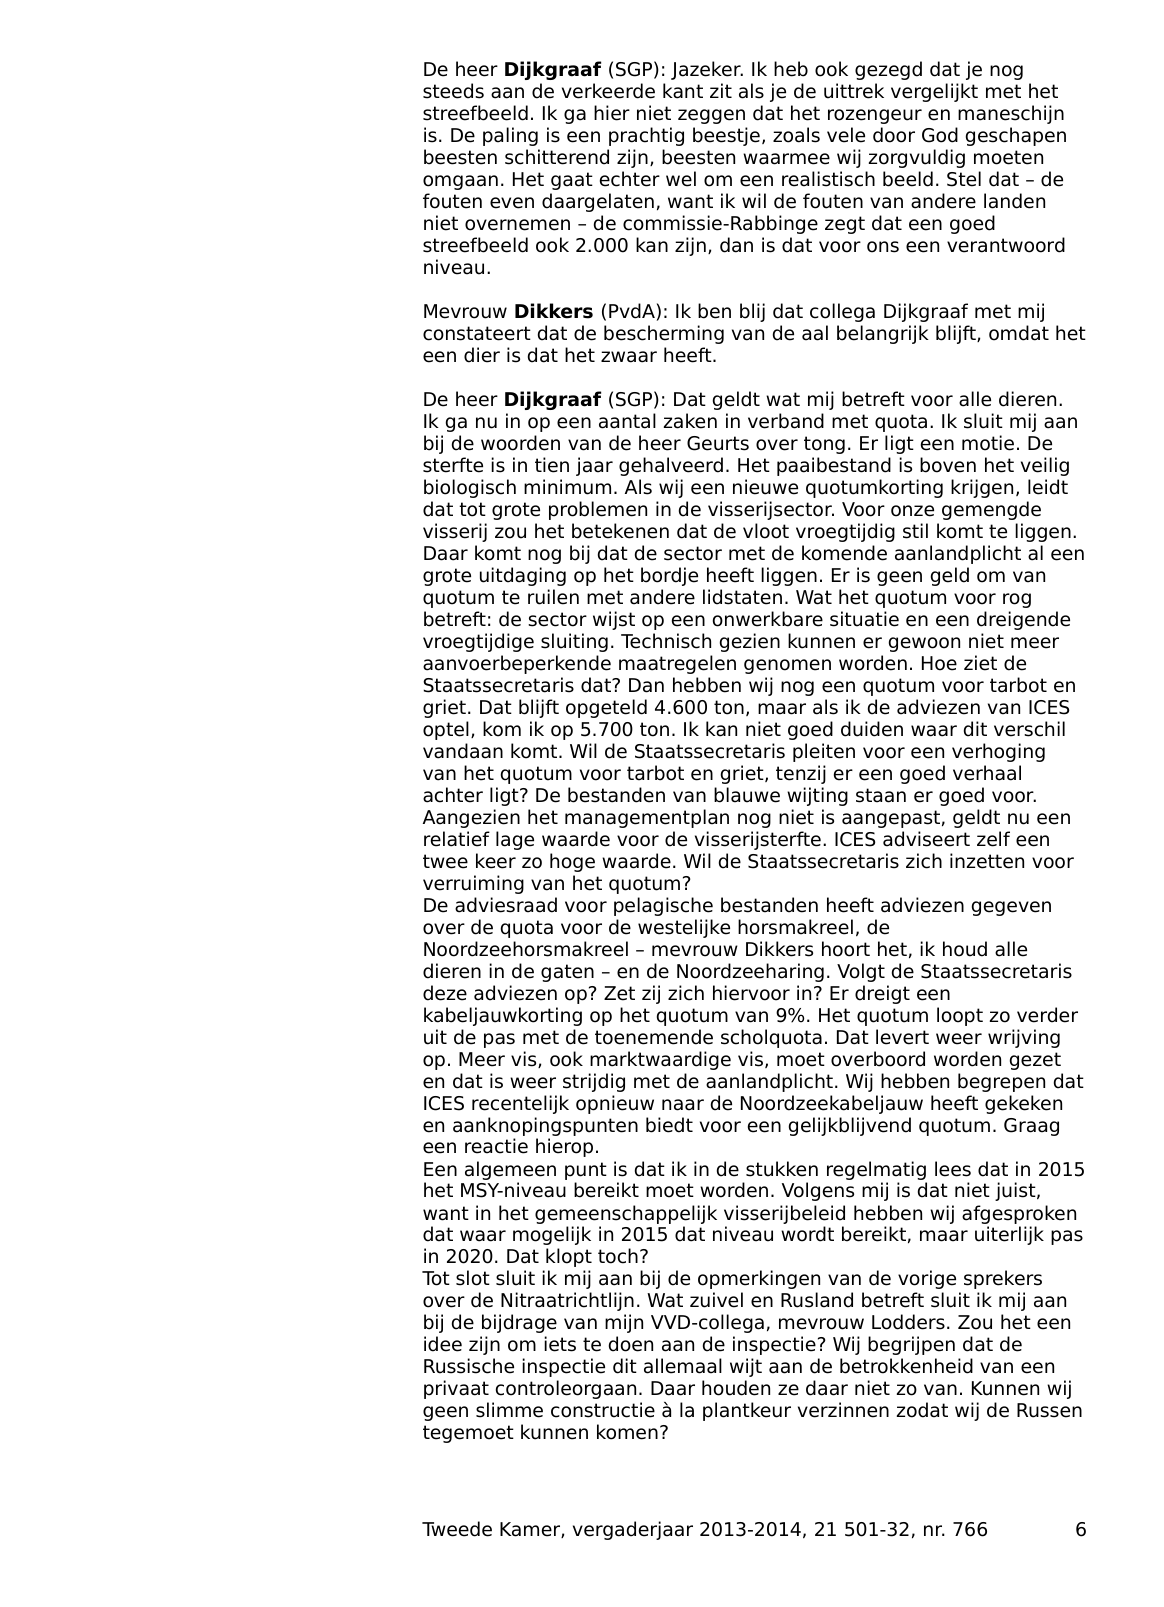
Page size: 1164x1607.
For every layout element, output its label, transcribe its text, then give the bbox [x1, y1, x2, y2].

text Mevrouw Dikkers (PvdA): Ik ben blij dat collega Dijkgraaf met mij constateert dat de bescherming van de aal belangrijk blijft, omdat het een dier is dat het zwaar heeft. [422, 301, 1087, 367]
text Een algemeen punt is dat ik in de stukken regelmatig lees dat in 2015 het MSY-niveau bereikt moet worden. Volgens mij is dat niet juist, want in het gemeenschappelijk visserijbeleid hebben wij afgesproken dat waar mogelijk in 2015 dat niveau wordt bereikt, maar uiterlijk pas in 2020. Dat klopt toch? [422, 1158, 1087, 1268]
text De heer Dijkgraaf (SGP): Jazeker. Ik heb ook gezegd dat je nog steeds aan de verkeerde kant zit als je de uittrek vergelijkt met het streefbeeld. Ik ga hier niet zeggen dat het rozengeur en maneschijn is. De paling is een prachtig beestje, zoals vele door God geschapen beesten schitterend zijn, beesten waarmee wij zorgvuldig moeten omgaan. Het gaat echter wel om een realistisch beeld. Stel dat – de fouten even daargelaten, want ik wil de fouten van andere landen niet overnemen – de commissie-Rabbinge zegt dat een goed streefbeeld ook 2.000 kan zijn, dan is dat voor ons een verantwoord niveau. [422, 59, 1087, 279]
text Ik ga nu in op een aantal zaken in verband met quota. Ik sluit mij aan bij de woorden van de heer Geurts over tong. Er ligt een motie. De sterfte is in tien jaar gehalveerd. Het paaibestand is boven het veilig biologisch minimum. Als wij een nieuwe quotumkorting krijgen, leidt dat tot grote problemen in de visserijsector. Voor onze gemengde visserij zou het betekenen dat de vloot vroegtijdig stil komt te liggen. Daar komt nog bij dat de sector met de komende aanlandplicht al een grote uitdaging op het bordje heeft liggen. Er is geen geld om van quotum te ruilen met andere lidstaten. Wat het quotum voor rog betreft: de sector wijst op een onwerkbare situatie en een dreigende vroegtijdige sluiting. Technisch gezien kunnen er gewoon niet meer aanvoerbeperkende maatregelen genomen worden. Hoe ziet de Staatssecretaris dat? Dan hebben wij nog een quotum voor tarbot en griet. Dat blijft opgeteld 4.600 ton, maar als ik de adviezen van ICES optel, kom ik op 5.700 ton. Ik kan niet goed duiden waar dit verschil vandaan komt. Wil de Staatssecretaris pleiten voor een verhoging van het quotum voor tarbot en griet, tenzij er een goed verhaal achter ligt? De bestanden van blauwe wijting staan er goed voor. Aangezien het managementplan nog niet is aangepast, geldt nu een relatief lage waarde voor de visserijsterfte. ICES adviseert zelf een twee keer zo hoge waarde. Wil de Staatssecretaris zich inzetten voor verruiming van het quotum? [422, 411, 1087, 895]
text Tot slot sluit ik mij aan bij de opmerkingen van de vorige sprekers over de Nitraatrichtlijn. Wat zuivel en Rusland betreft sluit ik mij aan bij de bijdrage van mijn VVD-collega, mevrouw Lodders. Zou het een idee zijn om iets te doen aan de inspectie? Wij begrijpen dat de Russische inspectie dit allemaal wijt aan de betrokkenheid van een privaat controleorgaan. Daar houden ze daar niet zo van. Kunnen wij geen slimme constructie à la plantkeur verzinnen zodat wij de Russen tegemoet kunnen komen? [422, 1268, 1087, 1444]
text De adviesraad voor pelagische bestanden heeft adviezen gegeven over de quota voor de westelijke horsmakreel, de Noordzeehorsmakreel – mevrouw Dikkers hoort het, ik houd alle dieren in de gaten – en de Noordzeeharing. Volgt de Staatssecretaris deze adviezen op? Zet zij zich hiervoor in? Er dreigt een kabeljauwkorting op het quotum van 9%. Het quotum loopt zo verder uit de pas met de toenemende scholquota. Dat levert weer wrijving op. Meer vis, ook marktwaardige vis, moet overboord worden gezet en dat is weer strijdig met de aanlandplicht. Wij hebben begrepen dat ICES recentelijk opnieuw naar de Noordzeekabeljauw heeft gekeken en aanknopingspunten biedt voor een gelijkblijvend quotum. Graag een reactie hierop. [422, 895, 1087, 1158]
text De heer Dijkgraaf (SGP): Dat geldt wat mij betreft voor alle dieren. [422, 389, 1087, 411]
